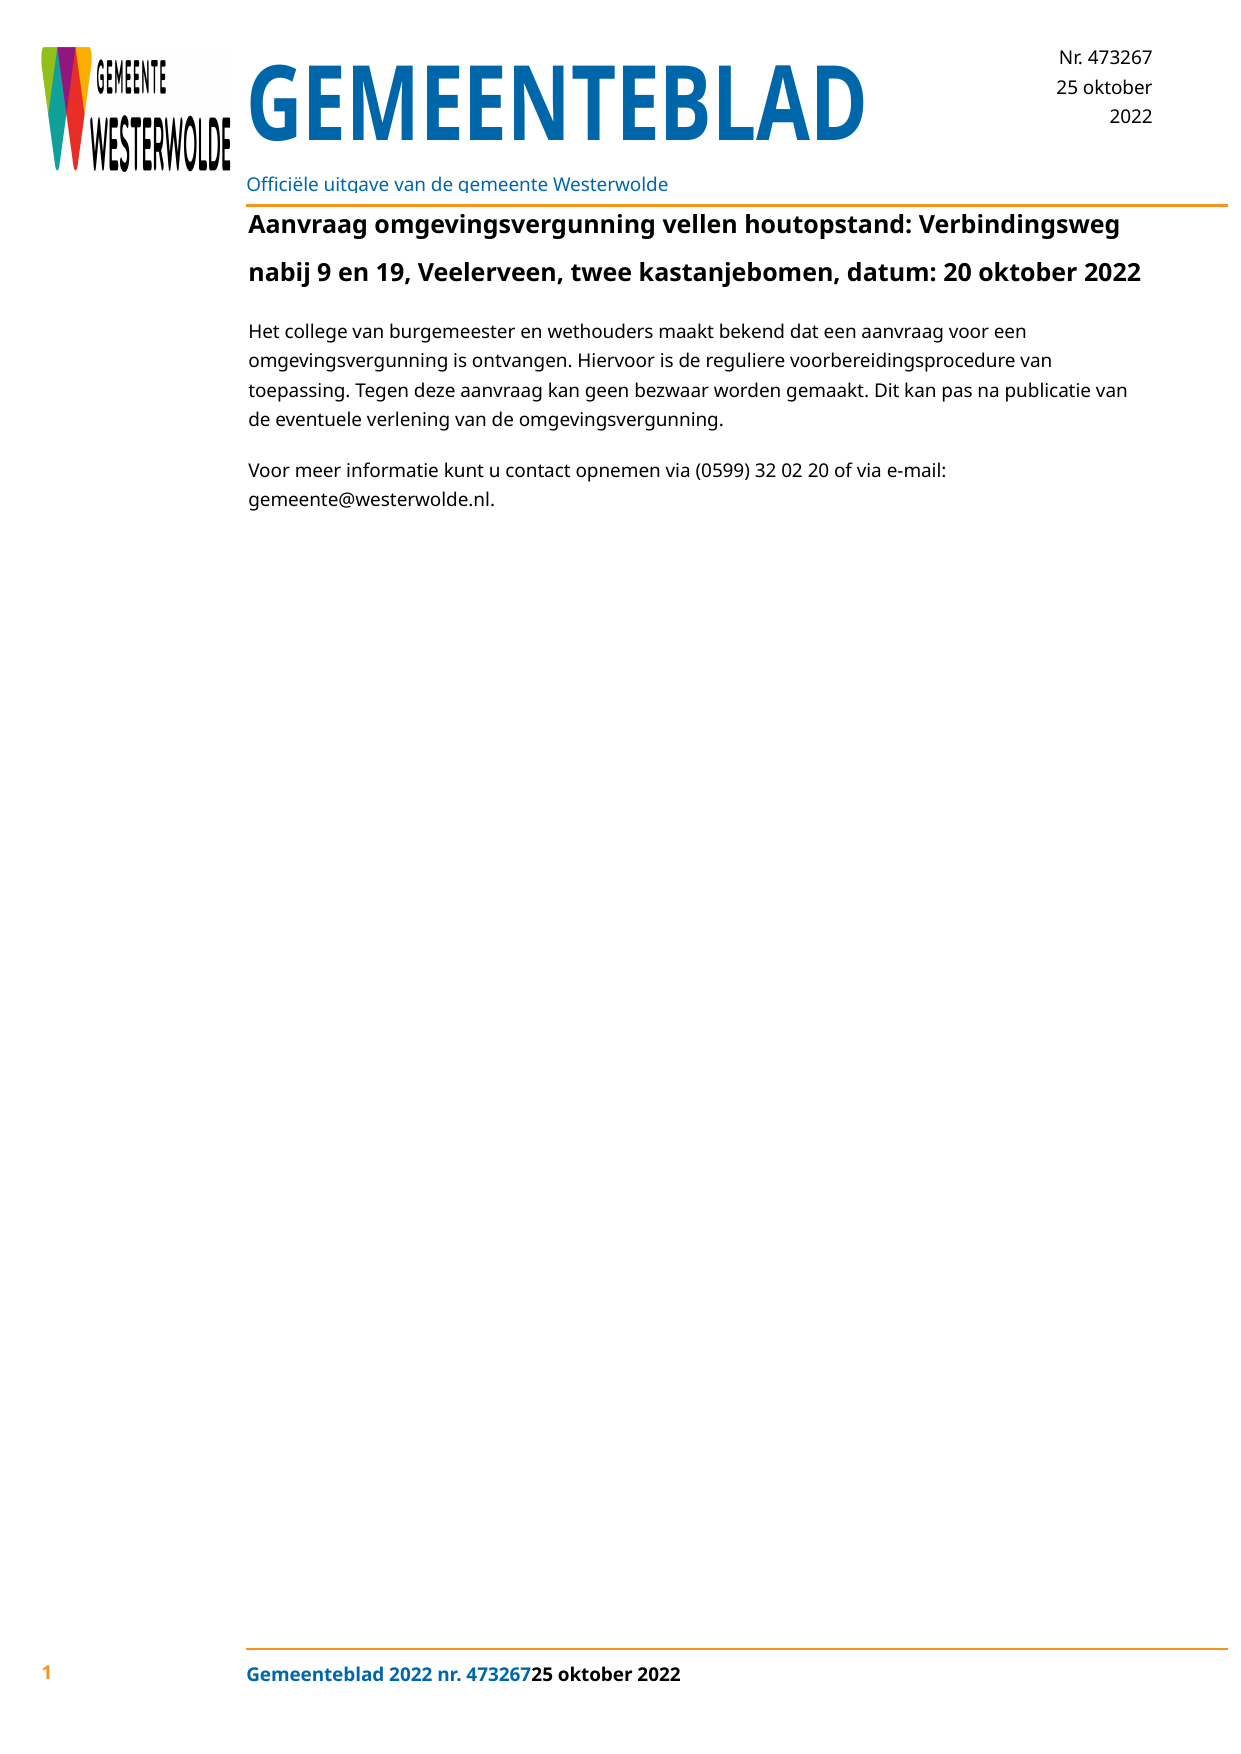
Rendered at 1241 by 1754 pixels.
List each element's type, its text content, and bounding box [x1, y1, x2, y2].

picture [41, 47, 231, 172]
text Het college van burgemeester en wethouders maakt bekend dat een aanvraag voor een omgevingsvergunning is ontvangen. Hiervoor is de reguliere voorbereidingsprocedure van toepassing. Tegen deze aanvraag kan geen bezwaar worden gemaakt. Dit kan pas na publicatie van de eventuele verlening van de omgevingsvergunning. [248, 318, 1152, 432]
text Voor meer informatie kunt u contact opnemen via (0599) 32 02 20 of via e-mail: gemeente@westerwolde.nl. [248, 457, 1152, 512]
text Aanvraag omgevingsvergunning vellen houtopstand: Verbindingsweg nabij 9 en 19, Veelerveen, twee kastanjebomen, datum: 20 oktober 2022 [248, 207, 1152, 288]
